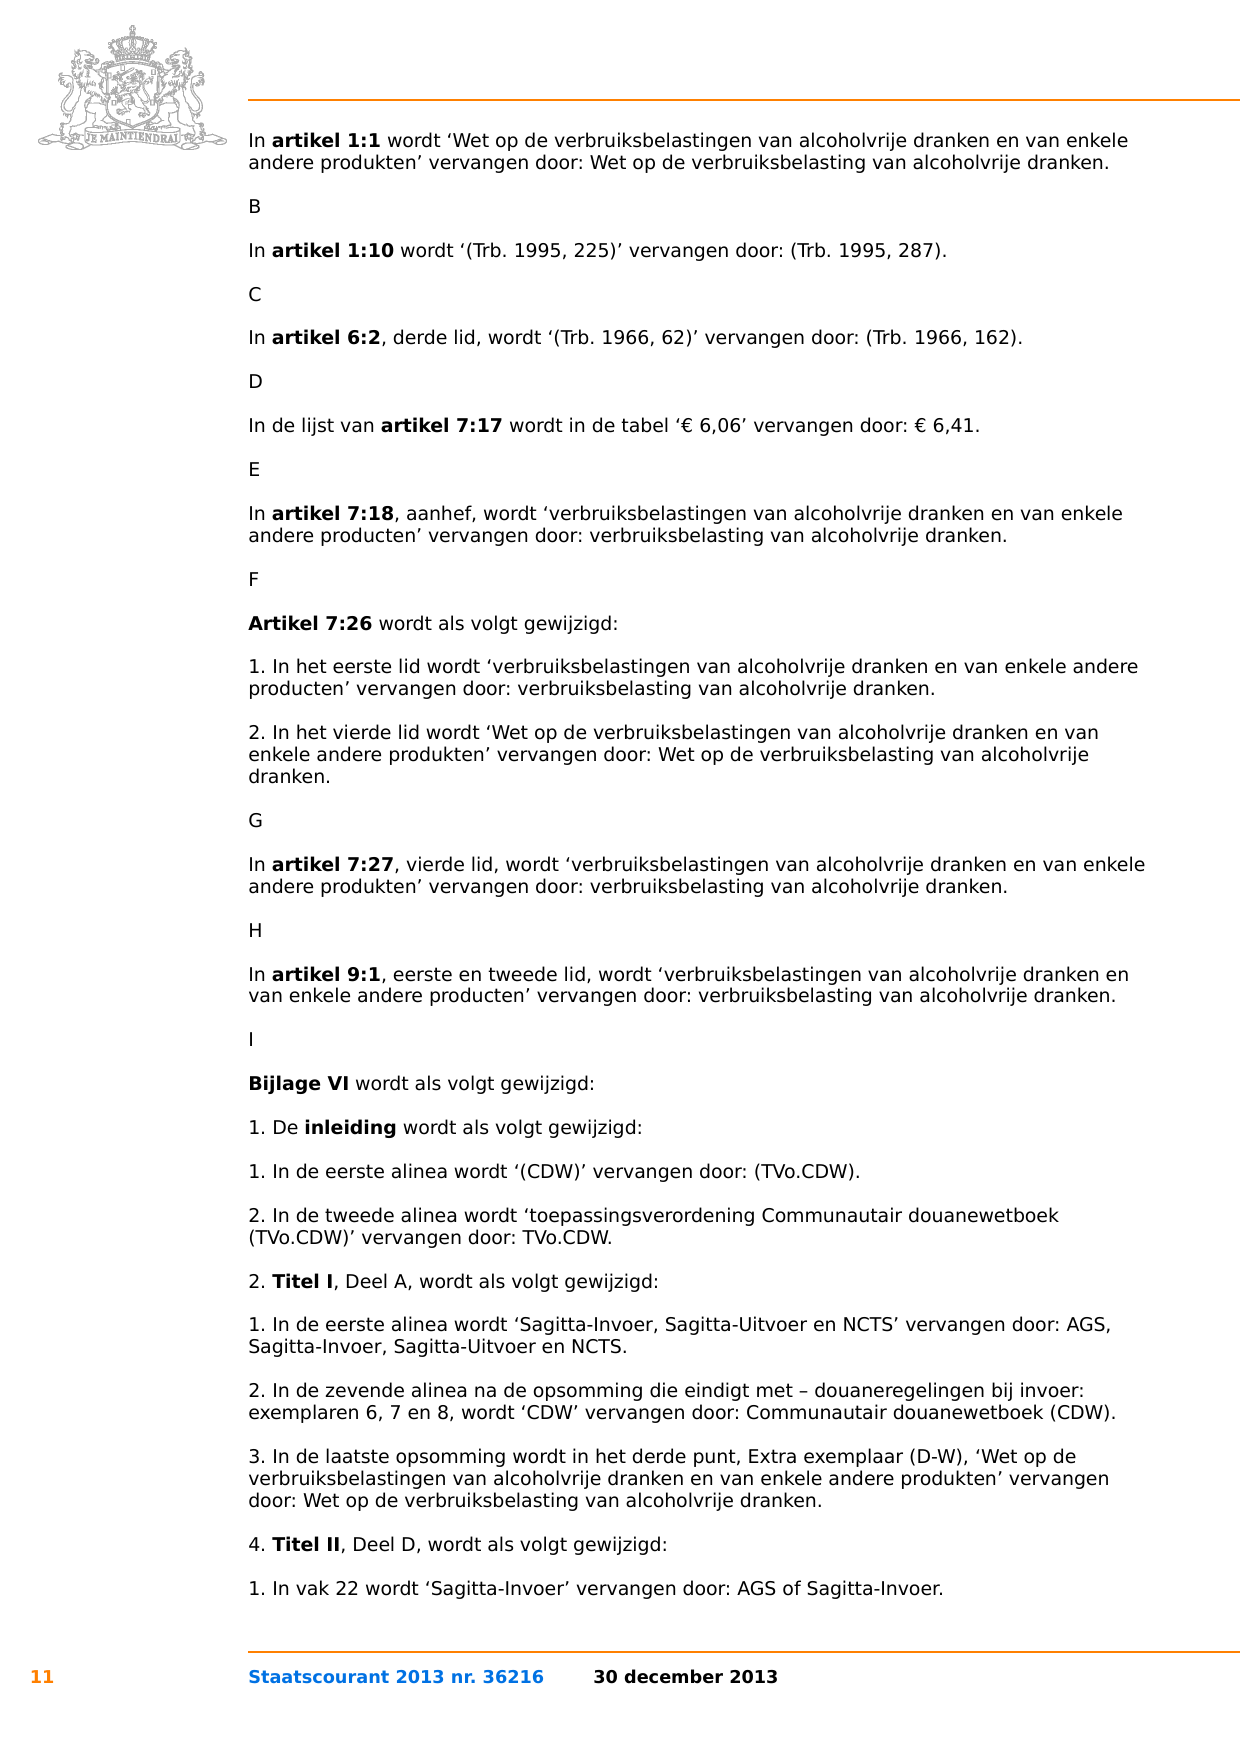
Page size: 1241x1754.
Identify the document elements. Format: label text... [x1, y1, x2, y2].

text In artikel 6:2, derde lid, wordt ‘(Trb. 1966, 62)’ vervangen door: (Trb. 1966, 162). [248, 327, 1163, 349]
text Bijlage VI wordt als volgt gewijzigd: [248, 1073, 1163, 1095]
text 1. In de eerste alinea wordt ‘Sagitta-Invoer, Sagitta-Uitvoer en NCTS’ vervangen door: AGS, Sagitta-Invoer, Sagitta-Uitvoer en NCTS. [248, 1314, 1163, 1358]
text 1. In vak 22 wordt ‘Sagitta-Invoer’ vervangen door: AGS of Sagitta-Invoer. [248, 1578, 1163, 1600]
text In artikel 1:10 wordt ‘(Trb. 1995, 225)’ vervangen door: (Trb. 1995, 287). [248, 239, 1163, 262]
text 2. Titel I, Deel A, wordt als volgt gewijzigd: [248, 1271, 1163, 1292]
text 3. In de laatste opsomming wordt in het derde punt, Extra exemplaar (D-W), ‘Wet op de verbruiksbelastingen van alcoholvrije dranken en van enkele andere produkten’ vervangen door: Wet op de verbruiksbelasting van alcoholvrije dranken. [248, 1446, 1163, 1512]
text 2. In de zevende alinea na de opsomming die eindigt met – douaneregelingen bij invoer: exemplaren 6, 7 en 8, wordt ‘CDW’ vervangen door: Communautair douanewetboek (CDW). [248, 1380, 1163, 1424]
text D [248, 371, 1163, 393]
text C [248, 283, 1163, 305]
picture [38, 25, 227, 150]
text In artikel 1:1 wordt ‘Wet op de verbruiksbelastingen van alcoholvrije dranken en van enkele andere produkten’ vervangen door: Wet op de verbruiksbelasting van alcoholvrije dranken. [248, 130, 1163, 174]
text 2. In de tweede alinea wordt ‘toepassingsverordening Communautair douanewetboek (TVo.CDW)’ vervangen door: TVo.CDW. [248, 1205, 1163, 1249]
text 1. In het eerste lid wordt ‘verbruiksbelastingen van alcoholvrije dranken en van enkele andere producten’ vervangen door: verbruiksbelasting van alcoholvrije dranken. [248, 656, 1163, 700]
text 1. De inleiding wordt als volgt gewijzigd: [248, 1117, 1163, 1139]
text In artikel 7:18, aanhef, wordt ‘verbruiksbelastingen van alcoholvrije dranken en van enkele andere producten’ vervangen door: verbruiksbelasting van alcoholvrije dranken. [248, 503, 1163, 547]
text 2. In het vierde lid wordt ‘Wet op de verbruiksbelastingen van alcoholvrije dranken en van enkele andere produkten’ vervangen door: Wet op de verbruiksbelasting van alcoholvrije dranken. [248, 722, 1163, 788]
text F [248, 568, 1163, 591]
text I [248, 1029, 1163, 1051]
text 1. In de eerste alinea wordt ‘(CDW)’ vervangen door: (TVo.CDW). [248, 1161, 1163, 1183]
text In artikel 9:1, eerste en tweede lid, wordt ‘verbruiksbelastingen van alcoholvrije dranken en van enkele andere producten’ vervangen door: verbruiksbelasting van alcoholvrije dranken. [248, 963, 1163, 1007]
text B [248, 196, 1163, 218]
text Artikel 7:26 wordt als volgt gewijzigd: [248, 612, 1163, 634]
text 4. Titel II, Deel D, wordt als volgt gewijzigd: [248, 1534, 1163, 1556]
text In artikel 7:27, vierde lid, wordt ‘verbruiksbelastingen van alcoholvrije dranken en van enkele andere produkten’ vervangen door: verbruiksbelasting van alcoholvrije dranken. [248, 854, 1163, 898]
text G [248, 810, 1163, 832]
text E [248, 459, 1163, 481]
text In de lijst van artikel 7:17 wordt in de tabel ‘€ 6,06’ vervangen door: € 6,41. [248, 415, 1163, 437]
text H [248, 919, 1163, 942]
